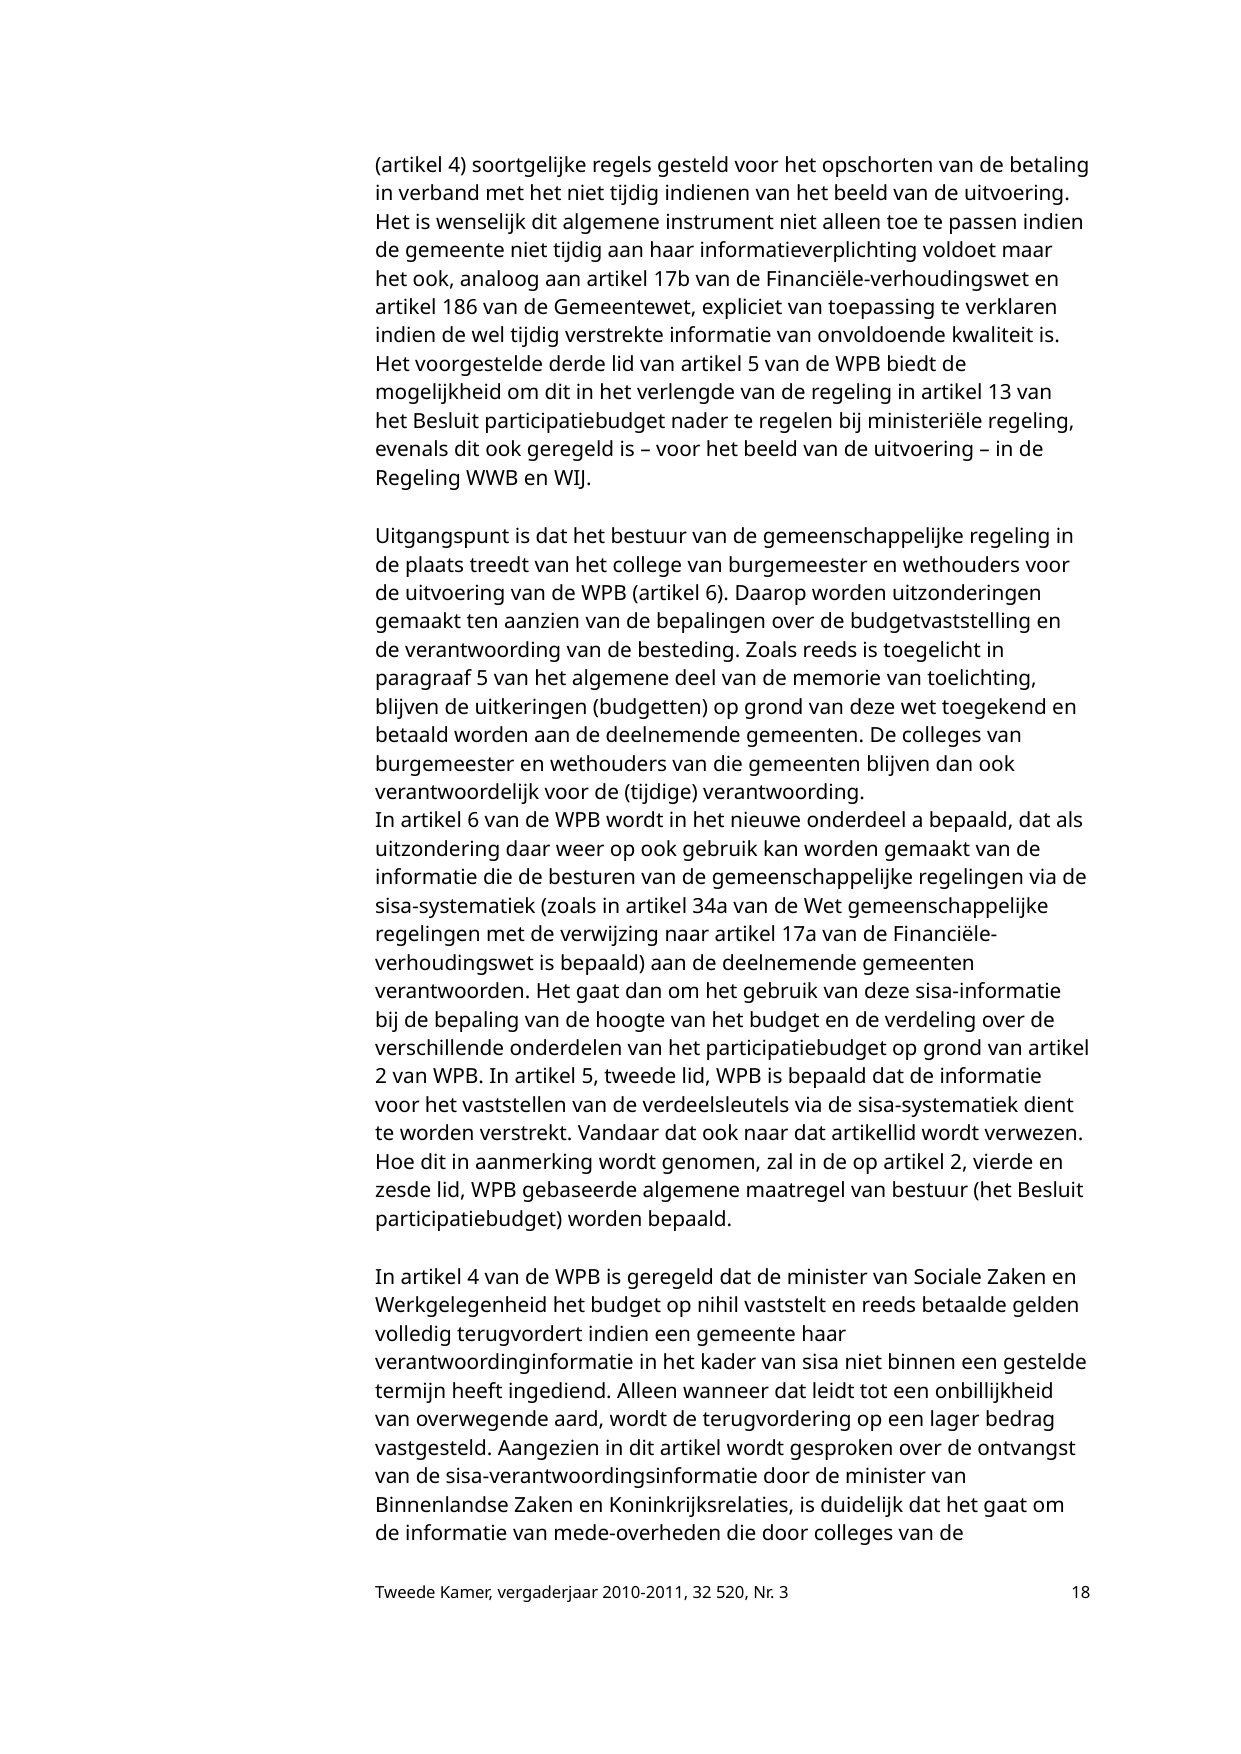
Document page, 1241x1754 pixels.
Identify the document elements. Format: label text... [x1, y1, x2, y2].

text In artikel 6 van de WPB wordt in het nieuwe onderdeel a bepaald, dat als uitzondering daar weer op ook gebruik kan worden gemaakt van de informatie die de besturen van de gemeenschappelijke regelingen via de sisa-systematiek (zoals in artikel 34a van de Wet gemeenschappelijke regelingen met de verwijzing naar artikel 17a van de Financiële-verhoudingswet is bepaald) aan de deelnemende gemeenten verantwoorden. Het gaat dan om het gebruik van deze sisa-informatie bij de bepaling van de hoogte van het budget en de verdeling over de verschillende onderdelen van het participatiebudget op grond van artikel 2 van WPB. In artikel 5, tweede lid, WPB is bepaald dat de informatie voor het vaststellen van de verdeelsleutels via de sisa-systematiek dient te worden verstrekt. Vandaar dat ook naar dat artikellid wordt verwezen. Hoe dit in aanmerking wordt genomen, zal in de op artikel 2, vierde en zesde lid, WPB gebaseerde algemene maatregel van bestuur (het Besluit participatiebudget) worden bepaald. [375, 806, 1090, 1232]
text (artikel 4) soortgelijke regels gesteld voor het opschorten van de betaling in verband met het niet tijdig indienen van het beeld van de uitvoering. Het is wenselijk dit algemene instrument niet alleen toe te passen indien de gemeente niet tijdig aan haar informatieverplichting voldoet maar het ook, analoog aan artikel 17b van de Financiële-verhoudingswet en artikel 186 van de Gemeentewet, expliciet van toepassing te verklaren indien de wel tijdig verstrekte informatie van onvoldoende kwaliteit is. Het voorgestelde derde lid van artikel 5 van de WPB biedt de mogelijkheid om dit in het verlengde van de regeling in artikel 13 van het Besluit participatiebudget nader te regelen bij ministeriële regeling, evenals dit ook geregeld is – voor het beeld van de uitvoering – in de Regeling WWB en WIJ. [375, 150, 1090, 491]
text Uitgangspunt is dat het bestuur van de gemeenschappelijke regeling in de plaats treedt van het college van burgemeester en wethouders voor de uitvoering van de WPB (artikel 6). Daarop worden uitzonderingen gemaakt ten aanzien van de bepalingen over de budgetvaststelling en de verantwoording van de besteding. Zoals reeds is toegelicht in paragraaf 5 van het algemene deel van de memorie van toelichting, blijven de uitkeringen (budgetten) op grond van deze wet toegekend en betaald worden aan de deelnemende gemeenten. De colleges van burgemeester en wethouders van die gemeenten blijven dan ook verantwoordelijk voor de (tijdige) verantwoording. [375, 521, 1090, 806]
text In artikel 4 van de WPB is geregeld dat de minister van Sociale Zaken en Werkgelegenheid het budget op nihil vaststelt en reeds betaalde gelden volledig terugvordert indien een gemeente haar verantwoordinginformatie in het kader van sisa niet binnen een gestelde termijn heeft ingediend. Alleen wanneer dat leidt tot een onbillijkheid van overwegende aard, wordt de terugvordering op een lager bedrag vastgesteld. Aangezien in dit artikel wordt gesproken over de ontvangst van de sisa-verantwoordingsinformatie door de minister van Binnenlandse Zaken en Koninkrijksrelaties, is duidelijk dat het gaat om de informatie van mede-overheden die door colleges van de [375, 1262, 1090, 1547]
